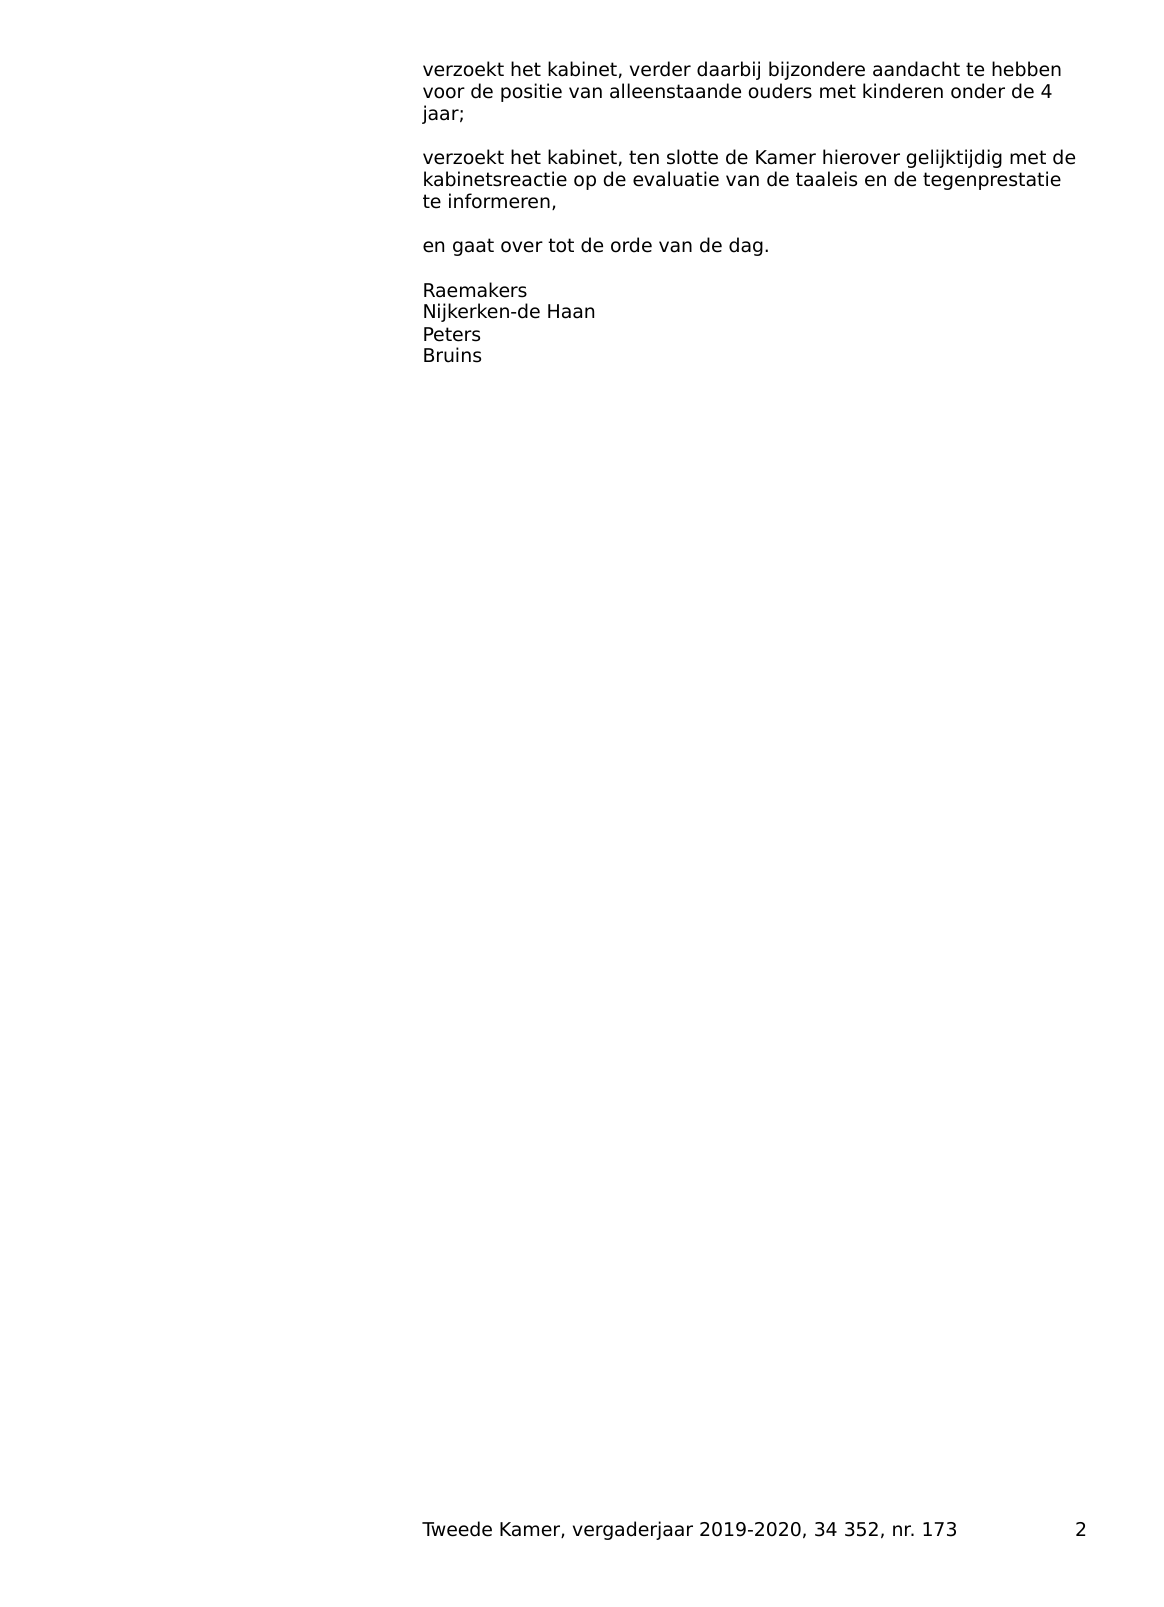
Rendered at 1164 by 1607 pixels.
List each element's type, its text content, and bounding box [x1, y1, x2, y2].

text verzoekt het kabinet, ten slotte de Kamer hierover gelijktijdig met de kabinetsreactie op de evaluatie van de taaleis en de tegenprestatie te informeren, [422, 147, 1087, 213]
text Nijkerken-de Haan [422, 301, 1087, 323]
text Bruins [422, 345, 1087, 367]
text en gaat over tot de orde van de dag. [422, 235, 1087, 257]
text Peters [422, 323, 1087, 345]
text Raemakers [422, 279, 1087, 301]
text verzoekt het kabinet, verder daarbij bijzondere aandacht te hebben voor de positie van alleenstaande ouders met kinderen onder de 4 jaar; [422, 59, 1087, 125]
